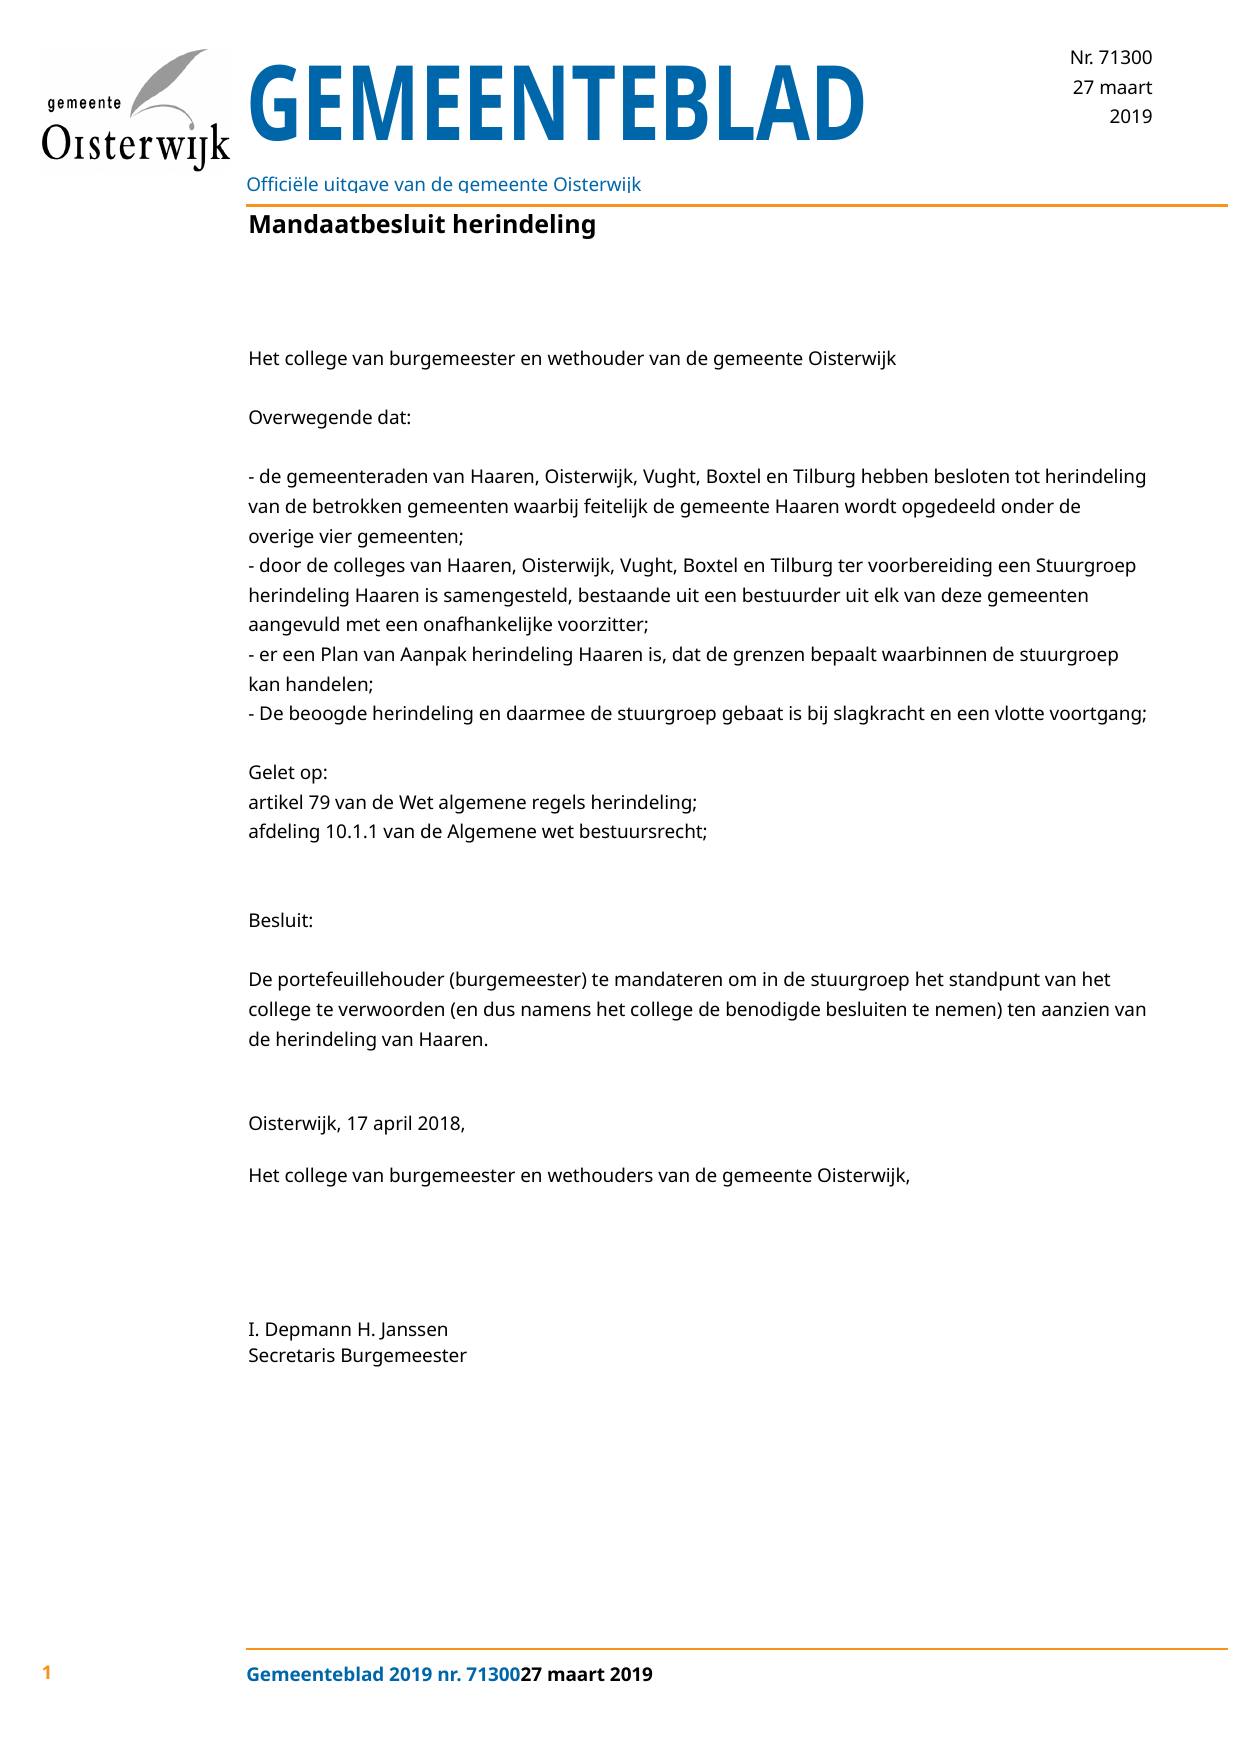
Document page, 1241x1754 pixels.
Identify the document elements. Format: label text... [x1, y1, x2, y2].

text - door de colleges van Haaren, Oisterwijk, Vught, Boxtel en Tilburg ter voorbereiding een Stuurgroep herindeling Haaren is samengesteld, bestaande uit een bestuurder uit elk van deze gemeenten aangevuld met een onafhankelijke voorzitter; [248, 552, 1152, 637]
text - de gemeenteraden van Haaren, Oisterwijk, Vught, Boxtel en Tilburg hebben besloten tot herindeling van de betrokken gemeenten waarbij feitelijk de gemeente Haaren wordt opgedeeld onder de overige vier gemeenten; [248, 464, 1152, 548]
text afdeling 10.1.1 van de Algemene wet bestuursrecht; [248, 819, 1152, 844]
text Besluit: [248, 907, 1152, 933]
text artikel 79 van de Wet algemene regels herindeling; [248, 789, 1152, 815]
picture [41, 47, 231, 172]
text Mandaatbesluit herindeling [248, 207, 1152, 241]
text De portefeuillehouder (burgemeester) te mandateren om in de stuurgroep het standpunt van het college te verwoorden (en dus namens het college de benodigde besluiten te nemen) ten aanzien van de herindeling van Haaren. [248, 967, 1152, 1051]
text Oisterwijk, 17 april 2018, [248, 1111, 1152, 1136]
text I. Depmann H. Janssen [248, 1316, 1152, 1342]
text Overwegende dat: [248, 404, 1152, 430]
text Secretaris Burgemeester [248, 1342, 1152, 1368]
text Het college van burgemeester en wethouder van de gemeente Oisterwijk [248, 345, 1152, 371]
text Gelet op: [248, 759, 1152, 785]
text - De beoogde herindeling en daarmee de stuurgroep gebaat is bij slagkracht en een vlotte voortgang; [248, 700, 1152, 726]
text - er een Plan van Aanpak herindeling Haaren is, dat de grenzen bepaalt waarbinnen de stuurgroep kan handelen; [248, 641, 1152, 696]
text Het college van burgemeester en wethouders van de gemeente Oisterwijk, [248, 1162, 1152, 1188]
